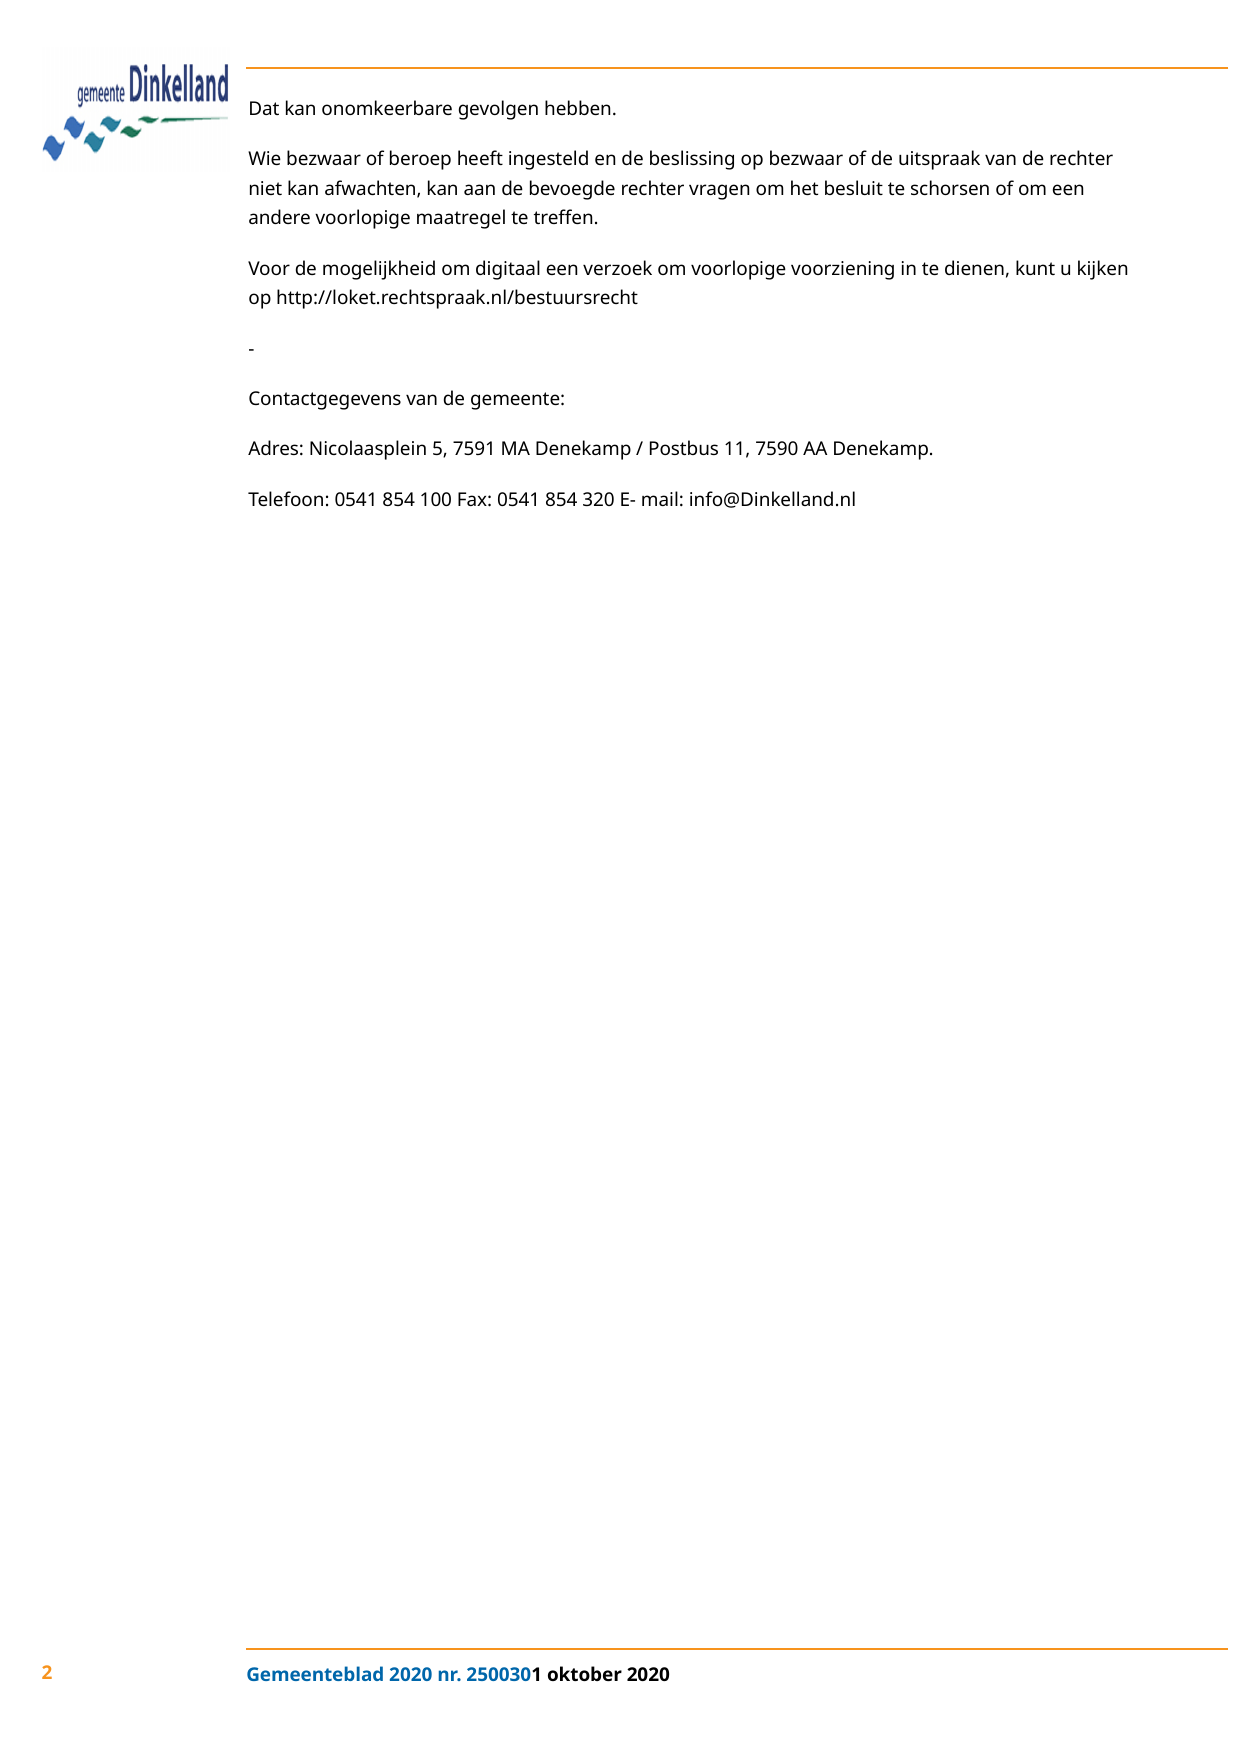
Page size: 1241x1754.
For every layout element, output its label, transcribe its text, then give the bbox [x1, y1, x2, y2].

text Voor de mogelijkheid om digitaal een verzoek om voorlopige voorziening in te dienen, kunt u kijken op http://loket.rechtspraak.nl/bestuursrecht [248, 255, 1152, 310]
text Dat kan onomkeerbare gevolgen hebben. [248, 95, 1152, 121]
text Contactgegevens van de gemeente: [248, 385, 1152, 411]
text Telefoon: 0541 854 100 Fax: 0541 854 320 E- mail: info@Dinkelland.nl [248, 486, 1152, 512]
text Wie bezwaar of beroep heeft ingesteld en de beslissing op bezwaar of de uitspraak van de rechter niet kan afwachten, kan aan de bevoegde rechter vragen om het besluit te schorsen of om een andere voorlopige maatregel te treffen. [248, 145, 1152, 230]
text - [248, 335, 1152, 361]
picture [41, 47, 231, 172]
text Adres: Nicolaasplein 5, 7591 MA Denekamp / Postbus 11, 7590 AA Denekamp. [248, 436, 1152, 461]
